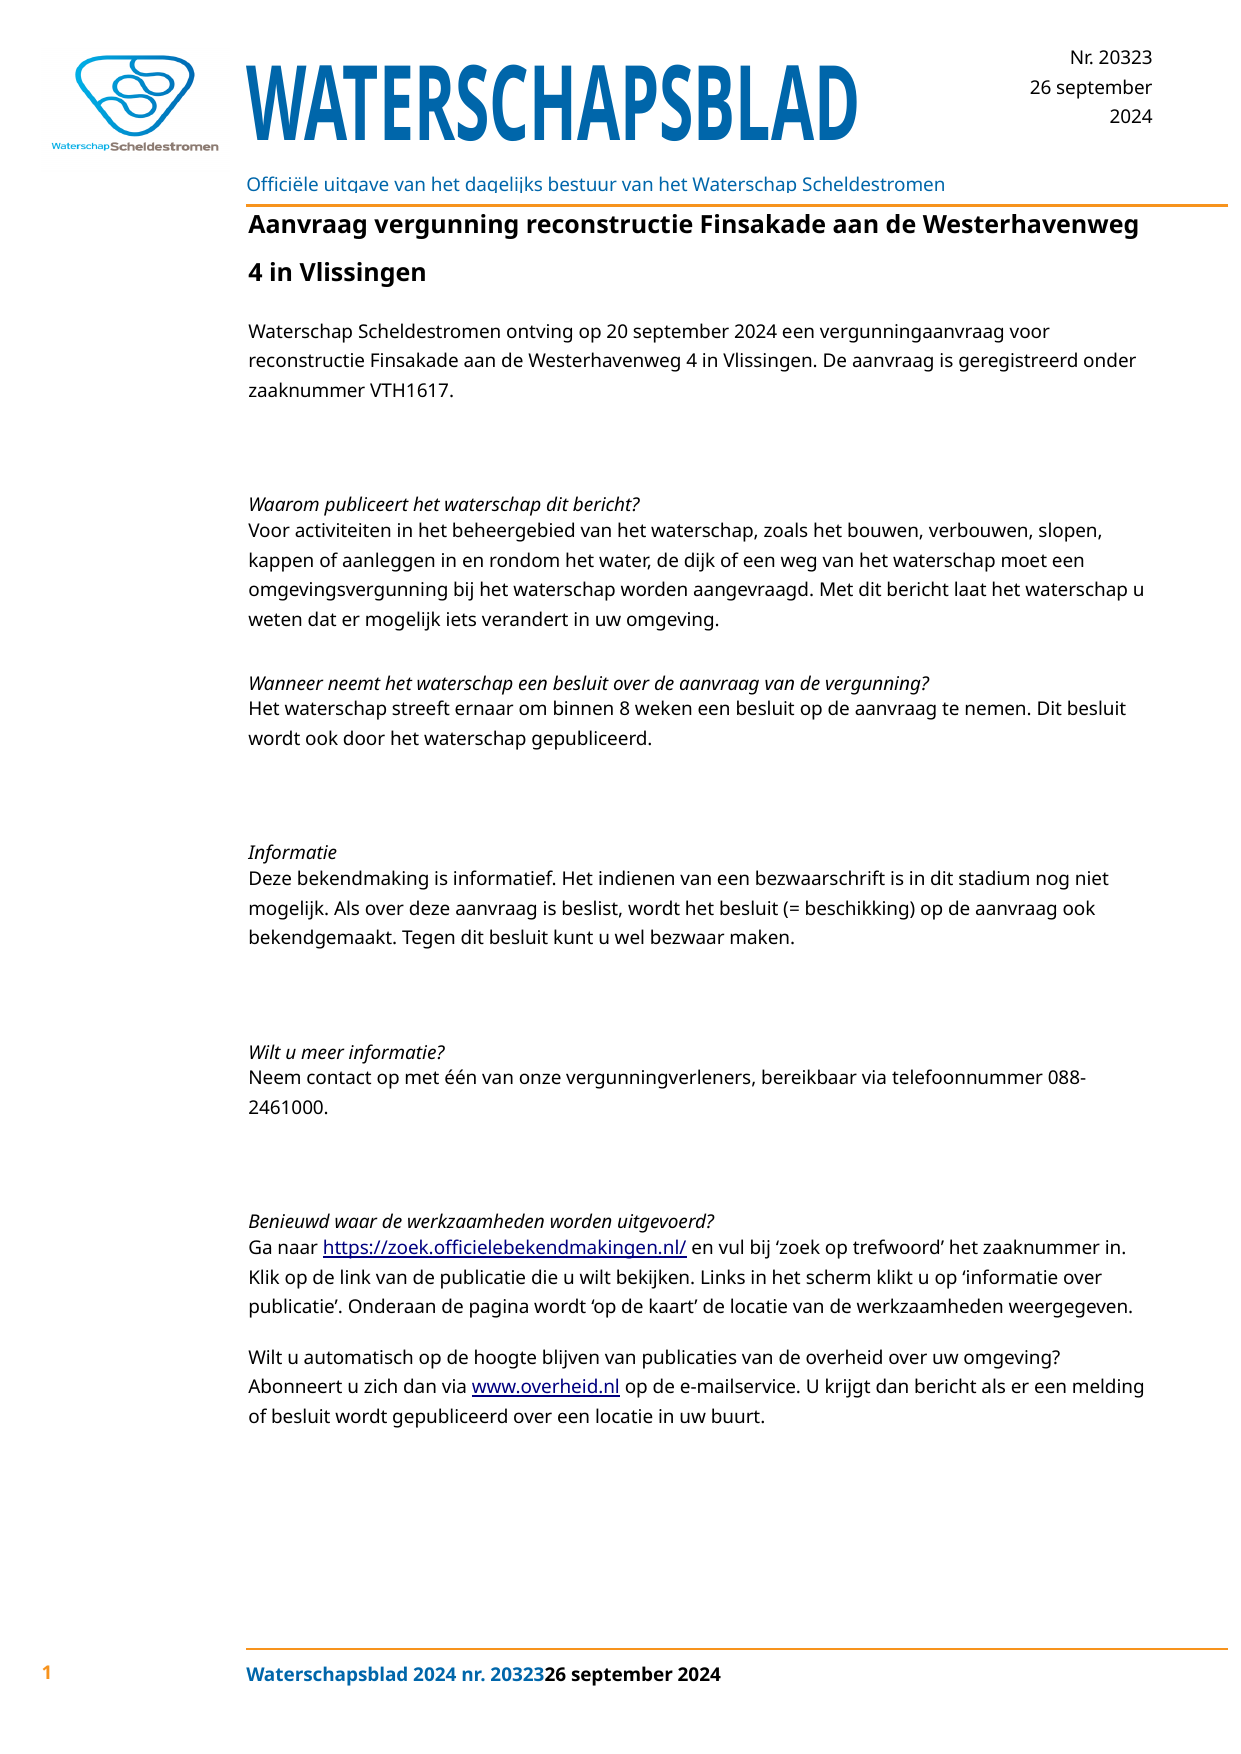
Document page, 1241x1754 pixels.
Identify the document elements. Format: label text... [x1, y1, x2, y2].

text Wilt u automatisch op de hoogte blijven van publicaties van de overheid over uw omgeving? Abonneert u zich dan via www.overheid.nl op de e-mailservice. U krijgt dan bericht als er een melding of besluit wordt gepubliceerd over een locatie in uw buurt. [248, 1344, 1152, 1429]
text Neem contact op met één van onze vergunningverleners, bereikbaar via telefoonnummer 088-2461000. [248, 1064, 1152, 1120]
text Ga naar https://zoek.officielebekendmakingen.nl/ en vul bij ‘zoek op trefwoord’ het zaaknummer in. Klik op de link van de publicatie die u wilt bekijken. Links in het scherm klikt u op ‘informatie over publicatie’. Onderaan de pagina wordt ‘op de kaart’ de locatie van de werkzaamheden weergegeven. [248, 1234, 1152, 1319]
text Waterschap Scheldestromen ontving op 20 september 2024 een vergunningaanvraag voor reconstructie Finsakade aan de Westerhavenweg 4 in Vlissingen. De aanvraag is geregistreerd onder zaaknummer VTH1617. [248, 318, 1152, 403]
text Het waterschap streeft ernaar om binnen 8 weken een besluit op de aanvraag te nemen. Dit besluit wordt ook door het waterschap gepubliceerd. [248, 696, 1152, 751]
text Deze bekendmaking is informatief. Het indienen van een bezwaarschrift is in dit stadium nog niet mogelijk. Als over deze aanvraag is beslist, wordt het besluit (= beschikking) op de aanvraag ook bekendgemaakt. Tegen dit besluit kunt u wel bezwaar maken. [248, 865, 1152, 950]
text Waarom publiceert het waterschap dit bericht? [248, 491, 1152, 517]
text Benieuwd waar de werkzaamheden worden uitgevoerd? [248, 1208, 1152, 1234]
text Informatie [248, 839, 1152, 865]
picture [41, 47, 231, 172]
text Aanvraag vergunning reconstructie Finsakade aan de Westerhavenweg 4 in Vlissingen [248, 207, 1152, 288]
text Voor activiteiten in het beheergebied van het waterschap, zoals het bouwen, verbouwen, slopen, kappen of aanleggen in en rondom het water, de dijk of een weg van het waterschap moet een omgevingsvergunning bij het waterschap worden aangevraagd. Met dit bericht laat het waterschap u weten dat er mogelijk iets verandert in uw omgeving. [248, 517, 1152, 632]
text Wanneer neemt het waterschap een besluit over de aanvraag van de vergunning? [248, 670, 1152, 696]
text Wilt u meer informatie? [248, 1039, 1152, 1064]
